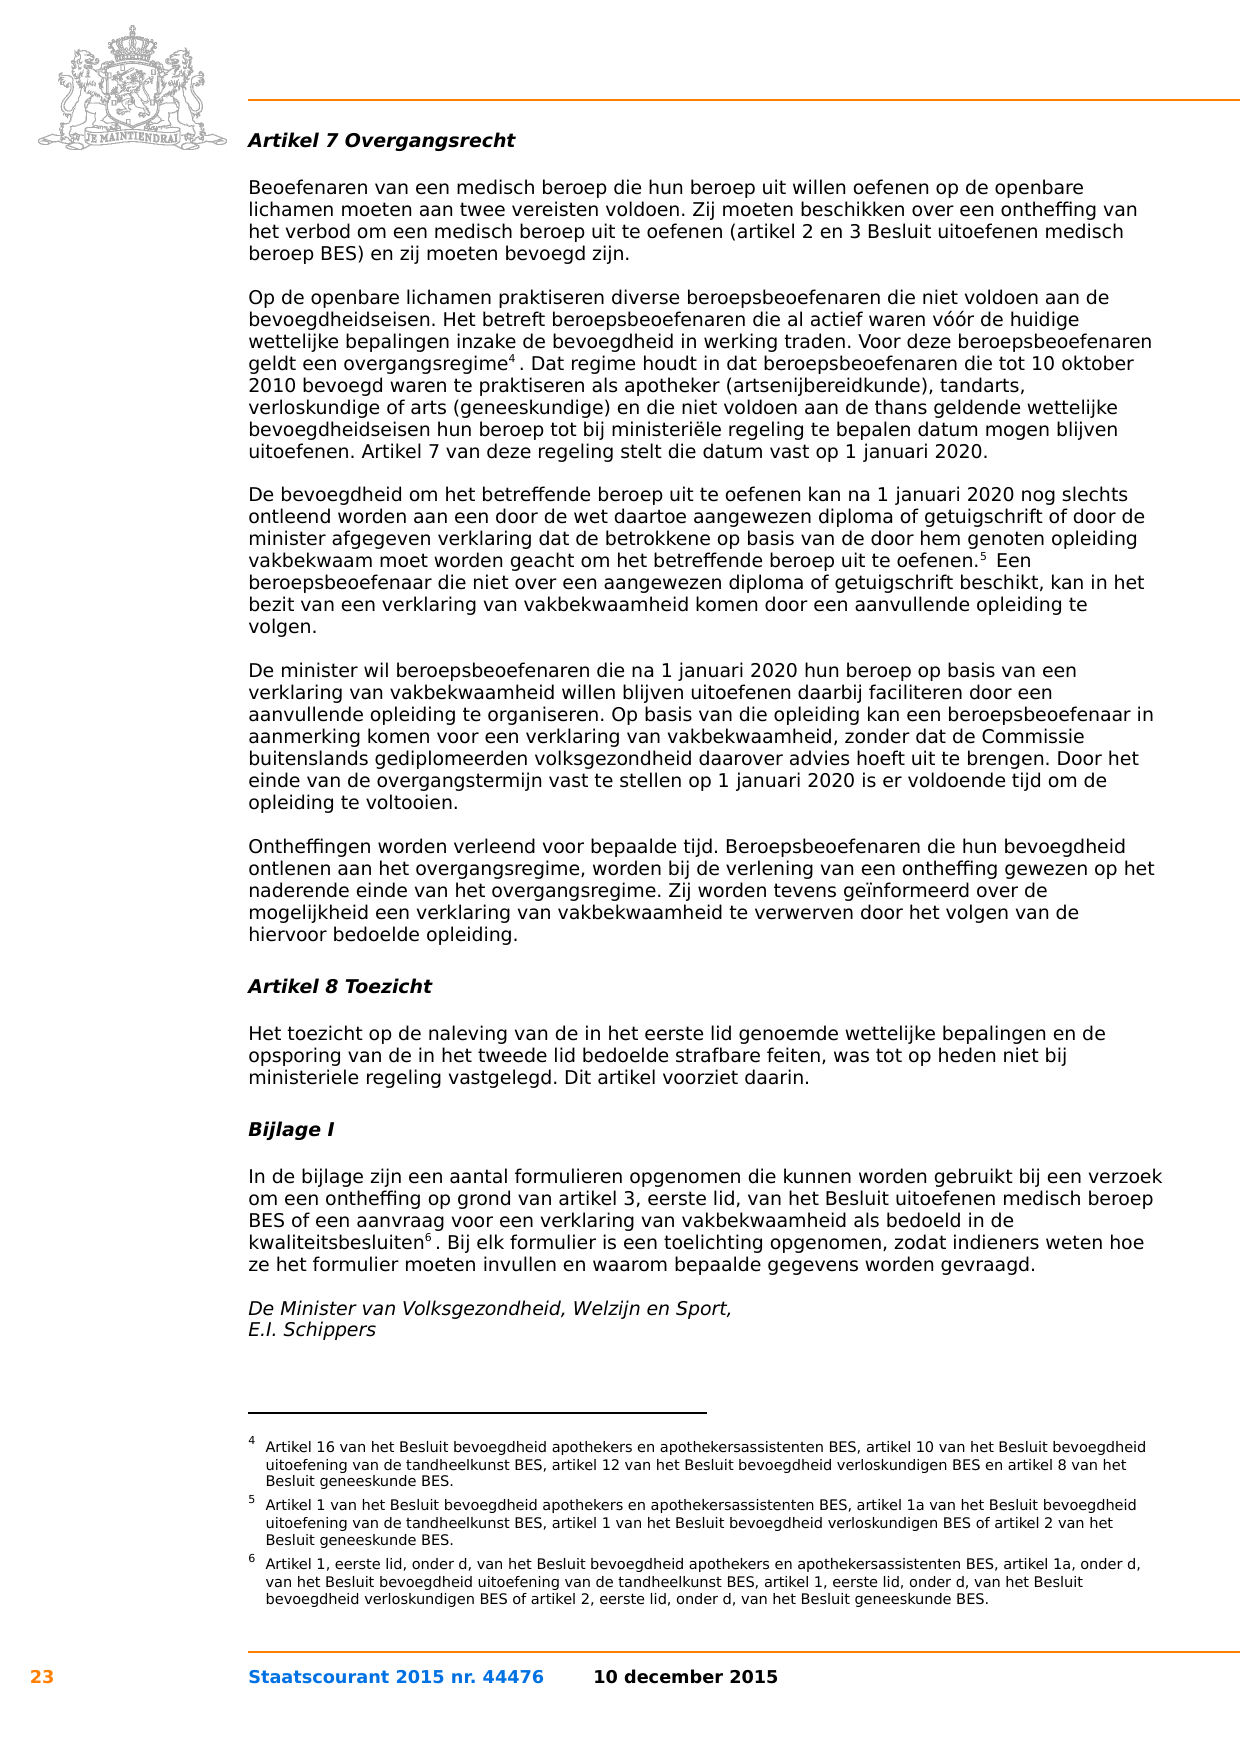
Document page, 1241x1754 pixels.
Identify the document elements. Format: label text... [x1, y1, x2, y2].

text De Minister van Volksgezondheid, Welzijn en Sport, E.I. Schippers [248, 1297, 1163, 1341]
text Artikel 1 van het Besluit bevoegdheid apothekers en apothekersassistenten BES, artikel 1a van het Besluit bevoegdheid uitoefening van de tandheelkunst BES, artikel 1 van het Besluit bevoegdheid verloskundigen BES of artikel 2 van het Besluit geneeskunde BES. [248, 1493, 1163, 1549]
text Artikel 1, eerste lid, onder d, van het Besluit bevoegdheid apothekers en apothekersassistenten BES, artikel 1a, onder d, van het Besluit bevoegdheid uitoefening van de tandheelkunst BES, artikel 1, eerste lid, onder d, van het Besluit bevoegdheid verloskundigen BES of artikel 2, eerste lid, onder d, van het Besluit geneeskunde BES. [248, 1552, 1163, 1608]
text Op de openbare lichamen praktiseren diverse beroepsbeoefenaren die niet voldoen aan de bevoegdheidseisen. Het betreft beroepsbeoefenaren die al actief waren vóór de huidige wettelijke bepalingen inzake de bevoegdheid in werking traden. Voor deze beroepsbeoefenaren geldt een overgangsregime. Dat regime houdt in dat beroepsbeoefenaren die tot 10 oktober 2010 bevoegd waren te praktiseren als apotheker (artsenijbereidkunde), tandarts, verloskundige of arts (geneeskundige) en die niet voldoen aan de thans geldende wettelijke bevoegdheidseisen hun beroep tot bij ministeriële regeling te bepalen datum mogen blijven uitoefenen. Artikel 7 van deze regeling stelt die datum vast op 1 januari 2020. [248, 287, 1163, 462]
text De bevoegdheid om het betreffende beroep uit te oefenen kan na 1 januari 2020 nog slechts ontleend worden aan een door de wet daartoe aangewezen diploma of getuigschrift of door de minister afgegeven verklaring dat de betrokkene op basis van de door hem genoten opleiding vakbekwaam moet worden geacht om het betreffende beroep uit te oefenen. Een beroepsbeoefenaar die niet over een aangewezen diploma of getuigschrift beschikt, kan in het bezit van een verklaring van vakbekwaamheid komen door een aanvullende opleiding te volgen. [248, 484, 1163, 638]
text In de bijlage zijn een aantal formulieren opgenomen die kunnen worden gebruikt bij een verzoek om een ontheffing op grond van artikel 3, eerste lid, van het Besluit uitoefenen medisch beroep BES of een aanvraag voor een verklaring van vakbekwaamheid als bedoeld in de kwaliteitsbesluiten. Bij elk formulier is een toelichting opgenomen, zodat indieners weten hoe ze het formulier moeten invullen en waarom bepaalde gegevens worden gevraagd. [248, 1166, 1163, 1276]
text Ontheffingen worden verleend voor bepaalde tijd. Beroepsbeoefenaren die hun bevoegdheid ontlenen aan het overgangsregime, worden bij de verlening van een ontheffing gewezen op het naderende einde van het overgangsregime. Zij worden tevens geïnformeerd over de mogelijkheid een verklaring van vakbekwaamheid te verwerven door het volgen van de hiervoor bedoelde opleiding. [248, 836, 1163, 946]
picture [38, 25, 227, 150]
text Beoefenaren van een medisch beroep die hun beroep uit willen oefenen op de openbare lichamen moeten aan twee vereisten voldoen. Zij moeten beschikken over een ontheffing van het verbod om een medisch beroep uit te oefenen (artikel 2 en 3 Besluit uitoefenen medisch beroep BES) en zij moeten bevoegd zijn. [248, 177, 1163, 265]
subtitle Artikel 8 Toezicht [248, 976, 1163, 998]
text Het toezicht op de naleving van de in het eerste lid genoemde wettelijke bepalingen en de opsporing van de in het tweede lid bedoelde strafbare feiten, was tot op heden niet bij ministeriele regeling vastgelegd. Dit artikel voorziet daarin. [248, 1023, 1163, 1089]
text De minister wil beroepsbeoefenaren die na 1 januari 2020 hun beroep op basis van een verklaring van vakbekwaamheid willen blijven uitoefenen daarbij faciliteren door een aanvullende opleiding te organiseren. Op basis van die opleiding kan een beroepsbeoefenaar in aanmerking komen voor een verklaring van vakbekwaamheid, zonder dat de Commissie buitenslands gediplomeerden volksgezondheid daarover advies hoeft uit te brengen. Door het einde van de overgangstermijn vast te stellen op 1 januari 2020 is er voldoende tijd om de opleiding te voltooien. [248, 660, 1163, 814]
text Artikel 16 van het Besluit bevoegdheid apothekers en apothekersassistenten BES, artikel 10 van het Besluit bevoegdheid uitoefening van de tandheelkunst BES, artikel 12 van het Besluit bevoegdheid verloskundigen BES en artikel 8 van het Besluit geneeskunde BES. [248, 1434, 1163, 1490]
subtitle Artikel 7 Overgangsrecht [248, 130, 1163, 152]
subtitle Bijlage I [248, 1119, 1163, 1141]
